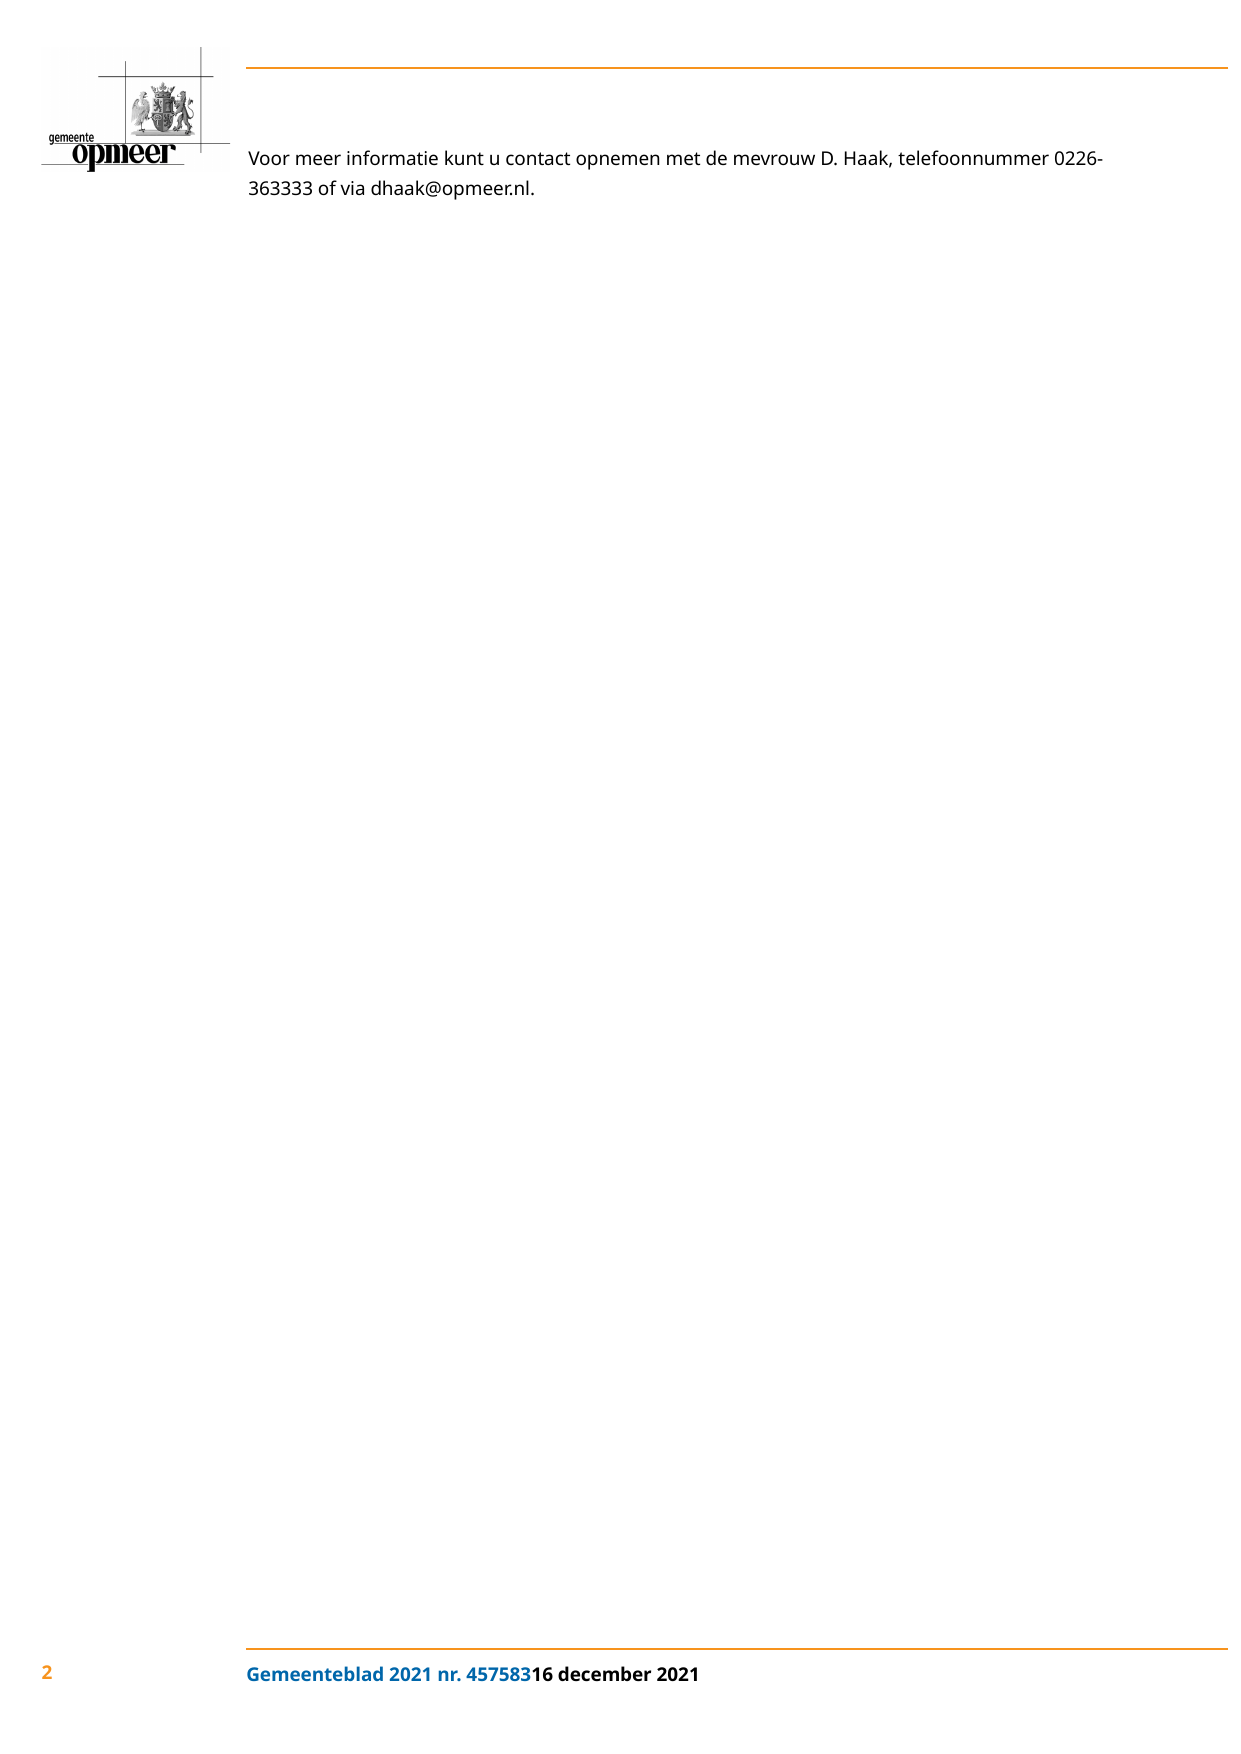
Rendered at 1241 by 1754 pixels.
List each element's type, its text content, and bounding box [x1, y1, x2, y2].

text Voor meer informatie kunt u contact opnemen met de mevrouw D. Haak, telefoonnummer 0226-363333 of via dhaak@opmeer.nl. [248, 145, 1152, 201]
picture [41, 47, 231, 172]
